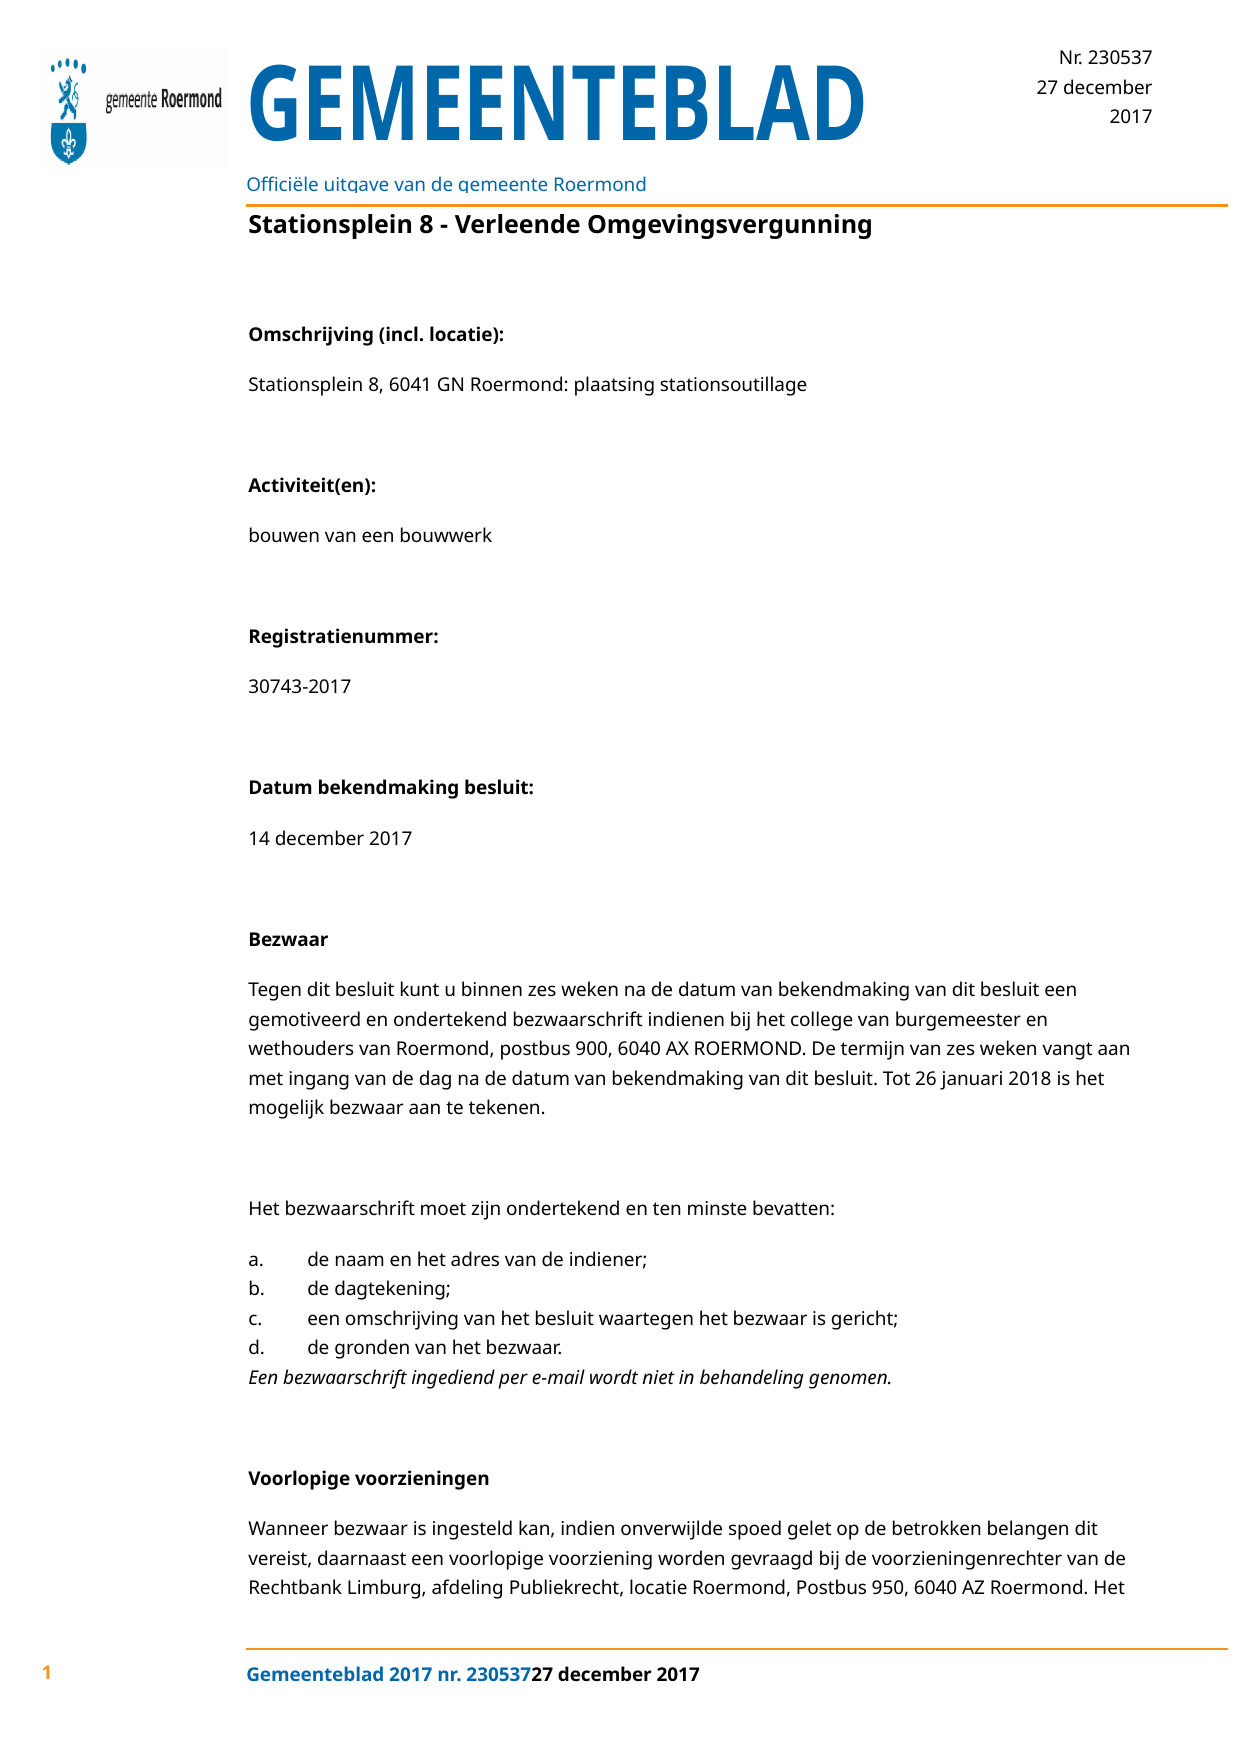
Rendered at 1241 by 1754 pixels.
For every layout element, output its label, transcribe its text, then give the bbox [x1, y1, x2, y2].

text Tegen dit besluit kunt u binnen zes weken na de datum van bekendmaking van dit besluit een gemotiveerd en ondertekend bezwaarschrift indienen bij het college van burgemeester en wethouders van Roermond, postbus 900, 6040 AX ROERMOND. De termijn van zes weken vangt aan met ingang van de dag na de datum van bekendmaking van dit besluit. Tot 26 januari 2018 is het mogelijk bezwaar aan te tekenen. [248, 976, 1152, 1120]
text 14 december 2017 [248, 825, 1152, 851]
text Wanneer bezwaar is ingesteld kan, indien onverwijlde spoed gelet op de betrokken belangen dit vereist, daarnaast een voorlopige voorziening worden gevraagd bij de voorzieningenrechter van de Rechtbank Limburg, afdeling Publiekrecht, locatie Roermond, Postbus 950, 6040 AZ Roermond. Het [248, 1515, 1152, 1600]
text Omschrijving (incl. locatie): [248, 321, 1152, 346]
text Het bezwaarschrift moet zijn ondertekend en ten minste bevatten: [248, 1195, 1152, 1221]
text Een bezwaarschrift ingediend per e-mail wordt niet in behandeling genomen. [248, 1364, 1152, 1390]
list de dagtekening; [248, 1275, 1152, 1301]
text Stationsplein 8, 6041 GN Roermond: plaatsing stationsoutillage [248, 371, 1152, 397]
text Stationsplein 8 - Verleende Omgevingsvergunning [248, 207, 1152, 241]
list de gronden van het bezwaar. [248, 1334, 1152, 1360]
text Datum bekendmaking besluit: [248, 774, 1152, 800]
text Registratienummer: [248, 623, 1152, 649]
text 30743-2017 [248, 674, 1152, 699]
list de naam en het adres van de indiener; [248, 1246, 1152, 1271]
text bouwen van een bouwwerk [248, 522, 1152, 548]
text Bezwaar [248, 926, 1152, 951]
picture [41, 47, 231, 172]
list een omschrijving van het besluit waartegen het bezwaar is gericht; [248, 1305, 1152, 1331]
text Voorlopige voorzieningen [248, 1465, 1152, 1491]
text Activiteit(en): [248, 472, 1152, 498]
